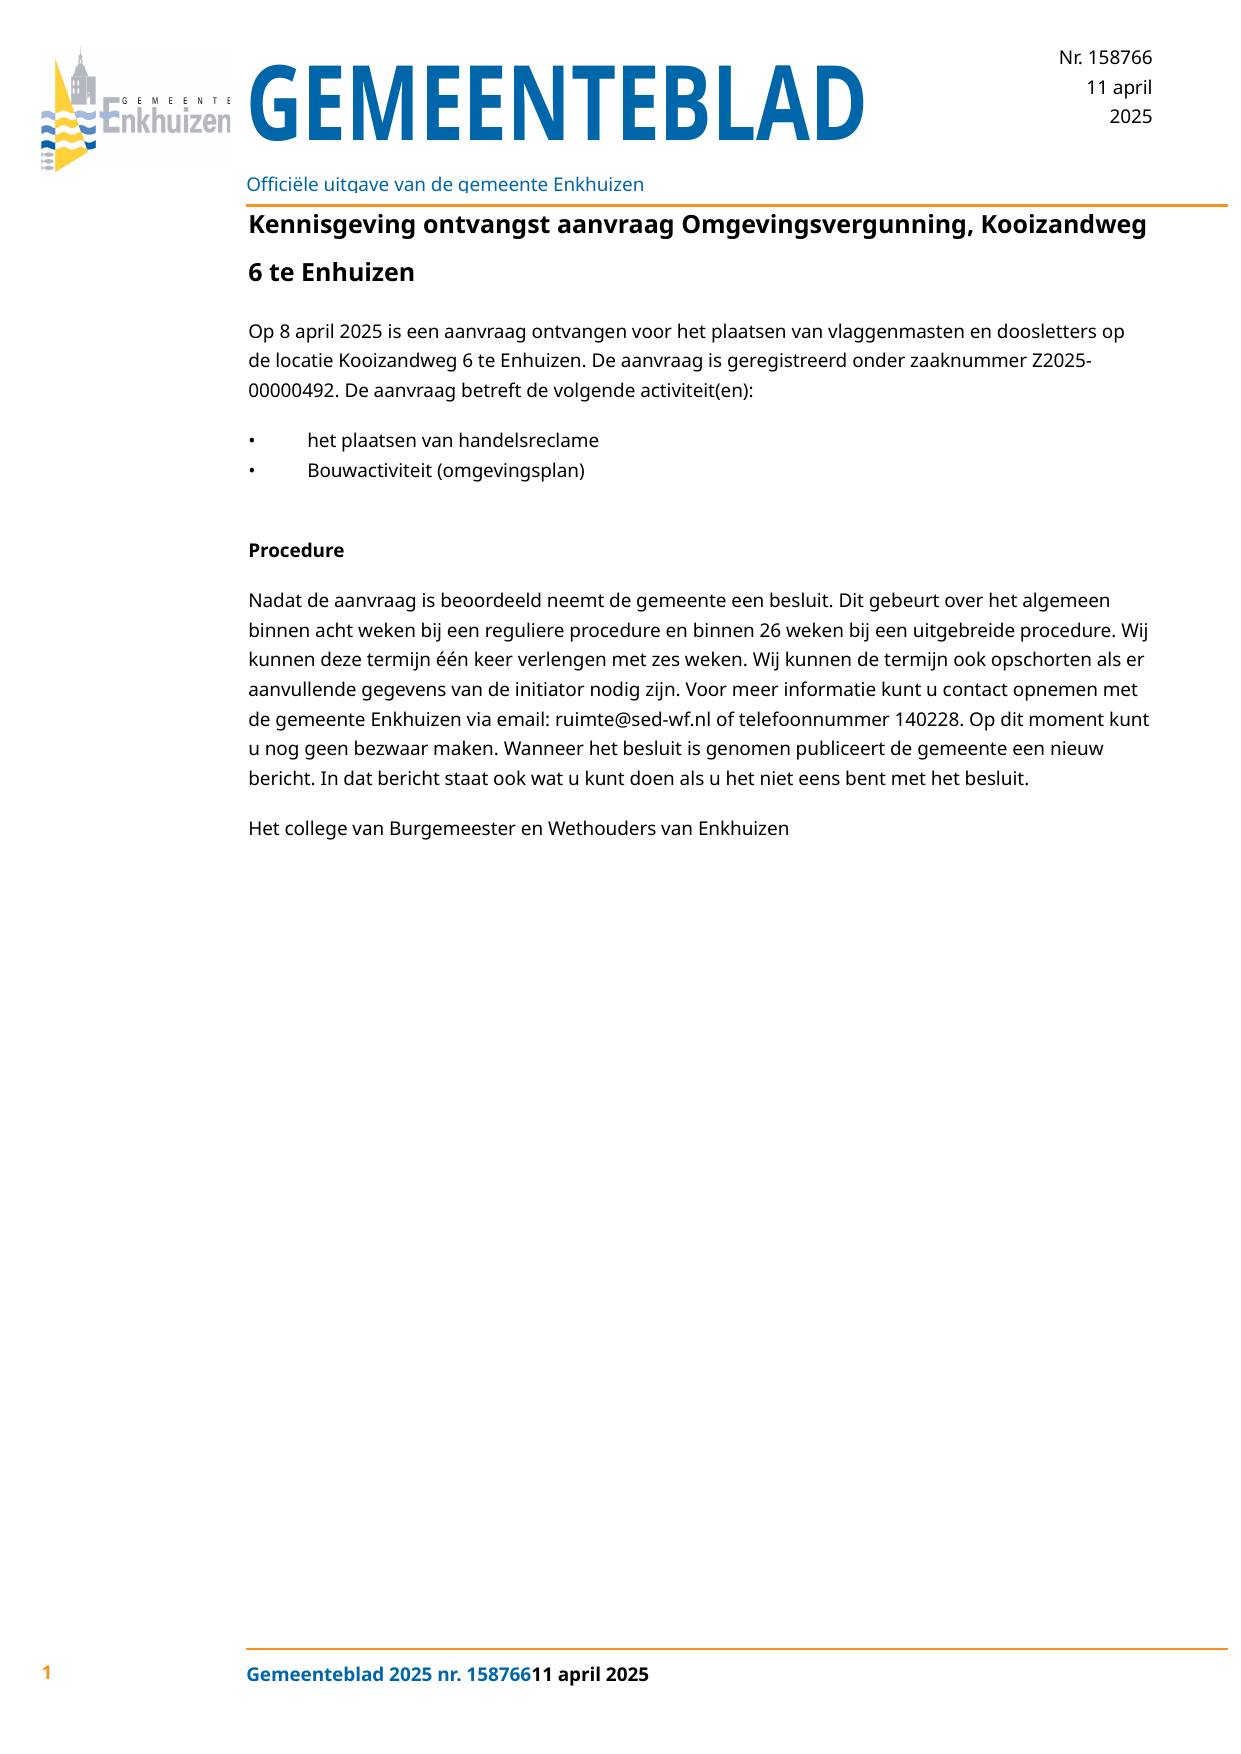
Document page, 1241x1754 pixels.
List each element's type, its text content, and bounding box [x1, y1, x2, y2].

text Op 8 april 2025 is een aanvraag ontvangen voor het plaatsen van vlaggenmasten en doosletters op de locatie Kooizandweg 6 te Enhuizen. De aanvraag is geregistreerd onder zaaknummer Z2025-00000492. De aanvraag betreft de volgende activiteit(en): [248, 318, 1152, 403]
text Het college van Burgemeester en Wethouders van Enkhuizen [248, 815, 1152, 841]
list het plaatsen van handelsreclame [248, 427, 1152, 453]
text Procedure [248, 537, 1152, 563]
picture [41, 47, 231, 172]
text Kennisgeving ontvangst aanvraag Omgevingsvergunning, Kooizandweg 6 te Enhuizen [248, 207, 1152, 288]
list Bouwactiviteit (omgevingsplan) [248, 457, 1152, 483]
text Nadat de aanvraag is beoordeeld neemt de gemeente een besluit. Dit gebeurt over het algemeen binnen acht weken bij een reguliere procedure en binnen 26 weken bij een uitgebreide procedure. Wij kunnen deze termijn één keer verlengen met zes weken. Wij kunnen de termijn ook opschorten als er aanvullende gegevens van de initiator nodig zijn. Voor meer informatie kunt u contact opnemen met de gemeente Enkhuizen via email: ruimte@sed-wf.nl of telefoonnummer 140228. Op dit moment kunt u nog geen bezwaar maken. Wanneer het besluit is genomen publiceert de gemeente een nieuw bericht. In dat bericht staat ook wat u kunt doen als u het niet eens bent met het besluit. [248, 587, 1152, 791]
